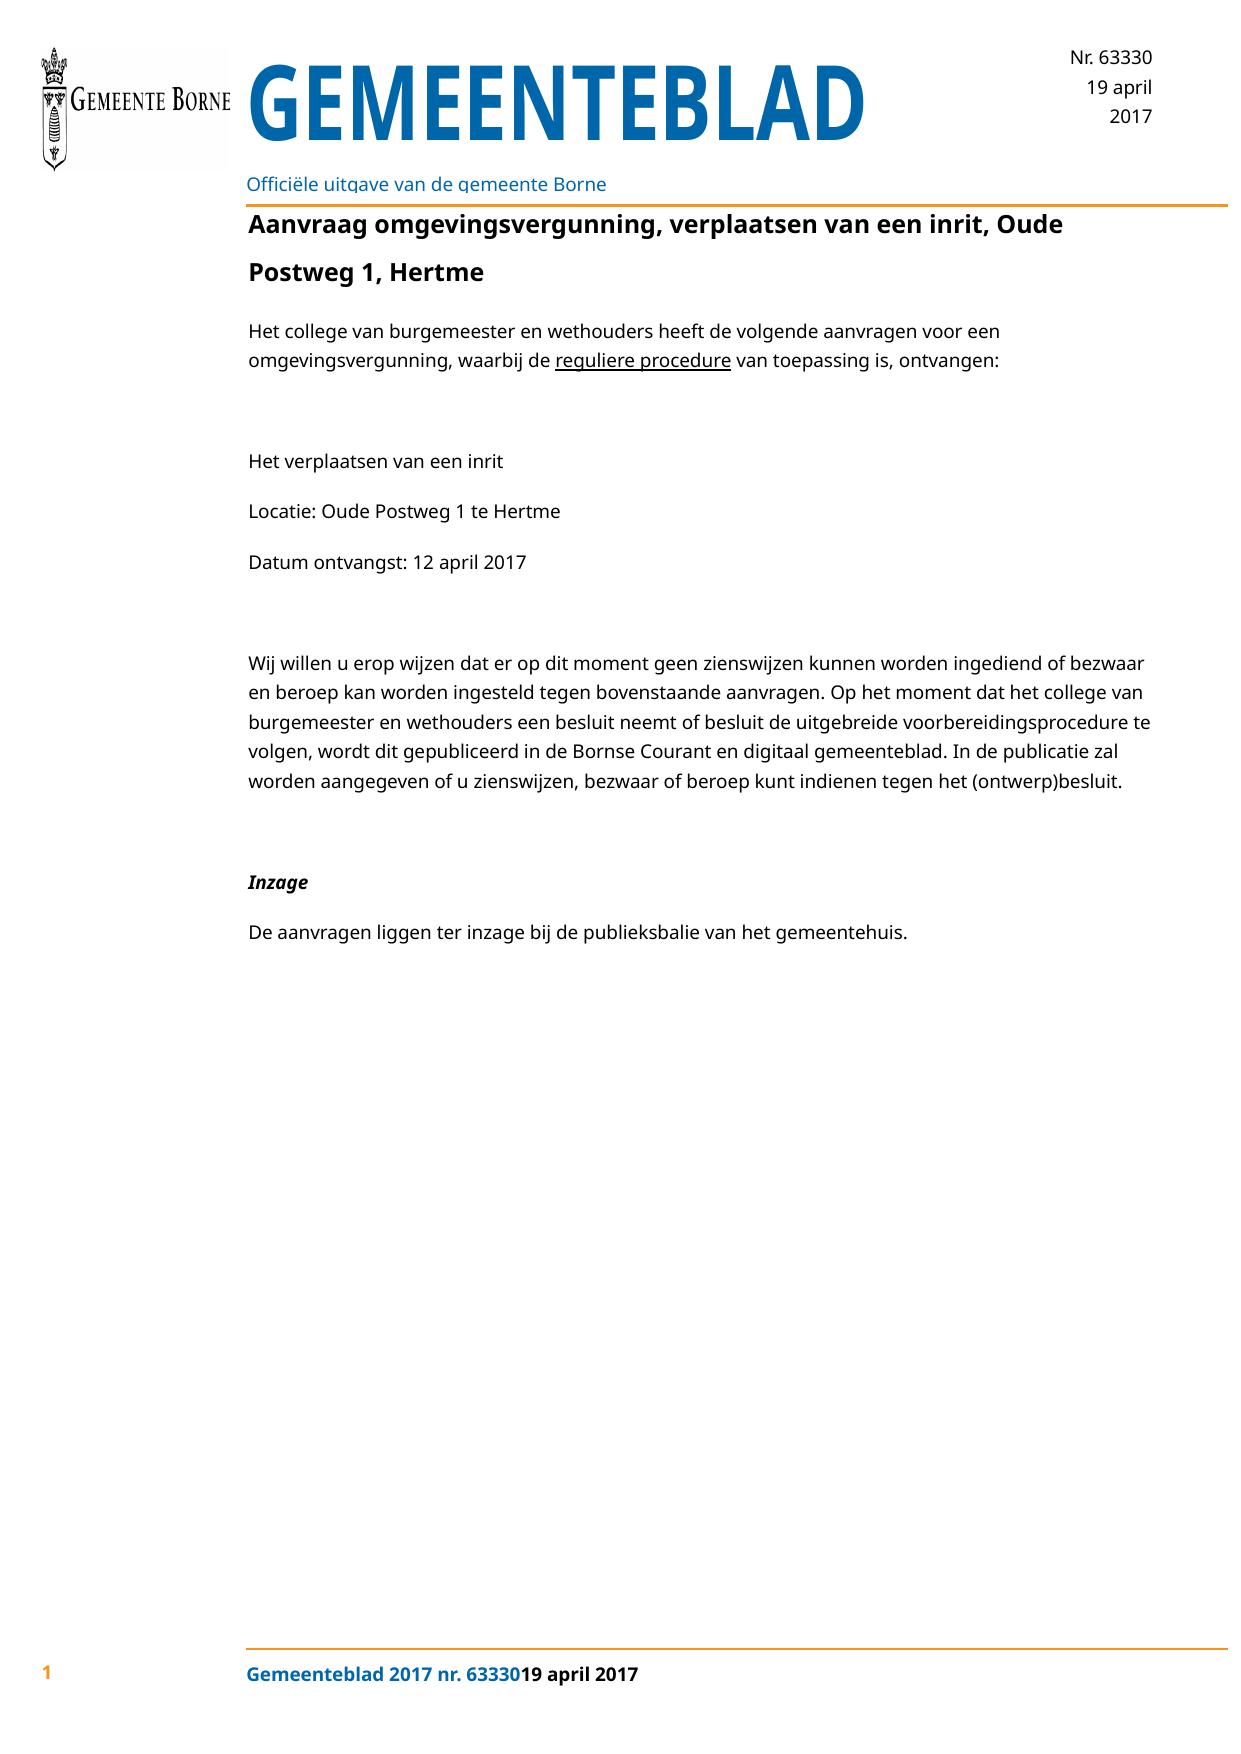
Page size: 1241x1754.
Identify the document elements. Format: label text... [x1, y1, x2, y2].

text De aanvragen liggen ter inzage bij de publieksbalie van het gemeentehuis. [248, 919, 1152, 945]
text Datum ontvangst: 12 april 2017 [248, 549, 1152, 575]
text Inzage [248, 869, 1152, 895]
text Aanvraag omgevingsvergunning, verplaatsen van een inrit, Oude Postweg 1, Hertme [248, 207, 1152, 288]
text Locatie: Oude Postweg 1 te Hertme [248, 499, 1152, 524]
picture [41, 47, 231, 172]
text Het verplaatsen van een inrit [248, 448, 1152, 474]
text Wij willen u erop wijzen dat er op dit moment geen zienswijzen kunnen worden ingediend of bezwaar en beroep kan worden ingesteld tegen bovenstaande aanvragen. Op het moment dat het college van burgemeester en wethouders een besluit neemt of besluit de uitgebreide voorbereidingsprocedure te volgen, wordt dit gepubliceerd in de Bornse Courant en digitaal gemeenteblad. In de publicatie zal worden aangegeven of u zienswijzen, bezwaar of beroep kunt indienen tegen het (ontwerp)besluit. [248, 650, 1152, 794]
text Het college van burgemeester en wethouders heeft de volgende aanvragen voor een omgevingsvergunning, waarbij de reguliere procedure van toepassing is, ontvangen: [248, 318, 1152, 373]
